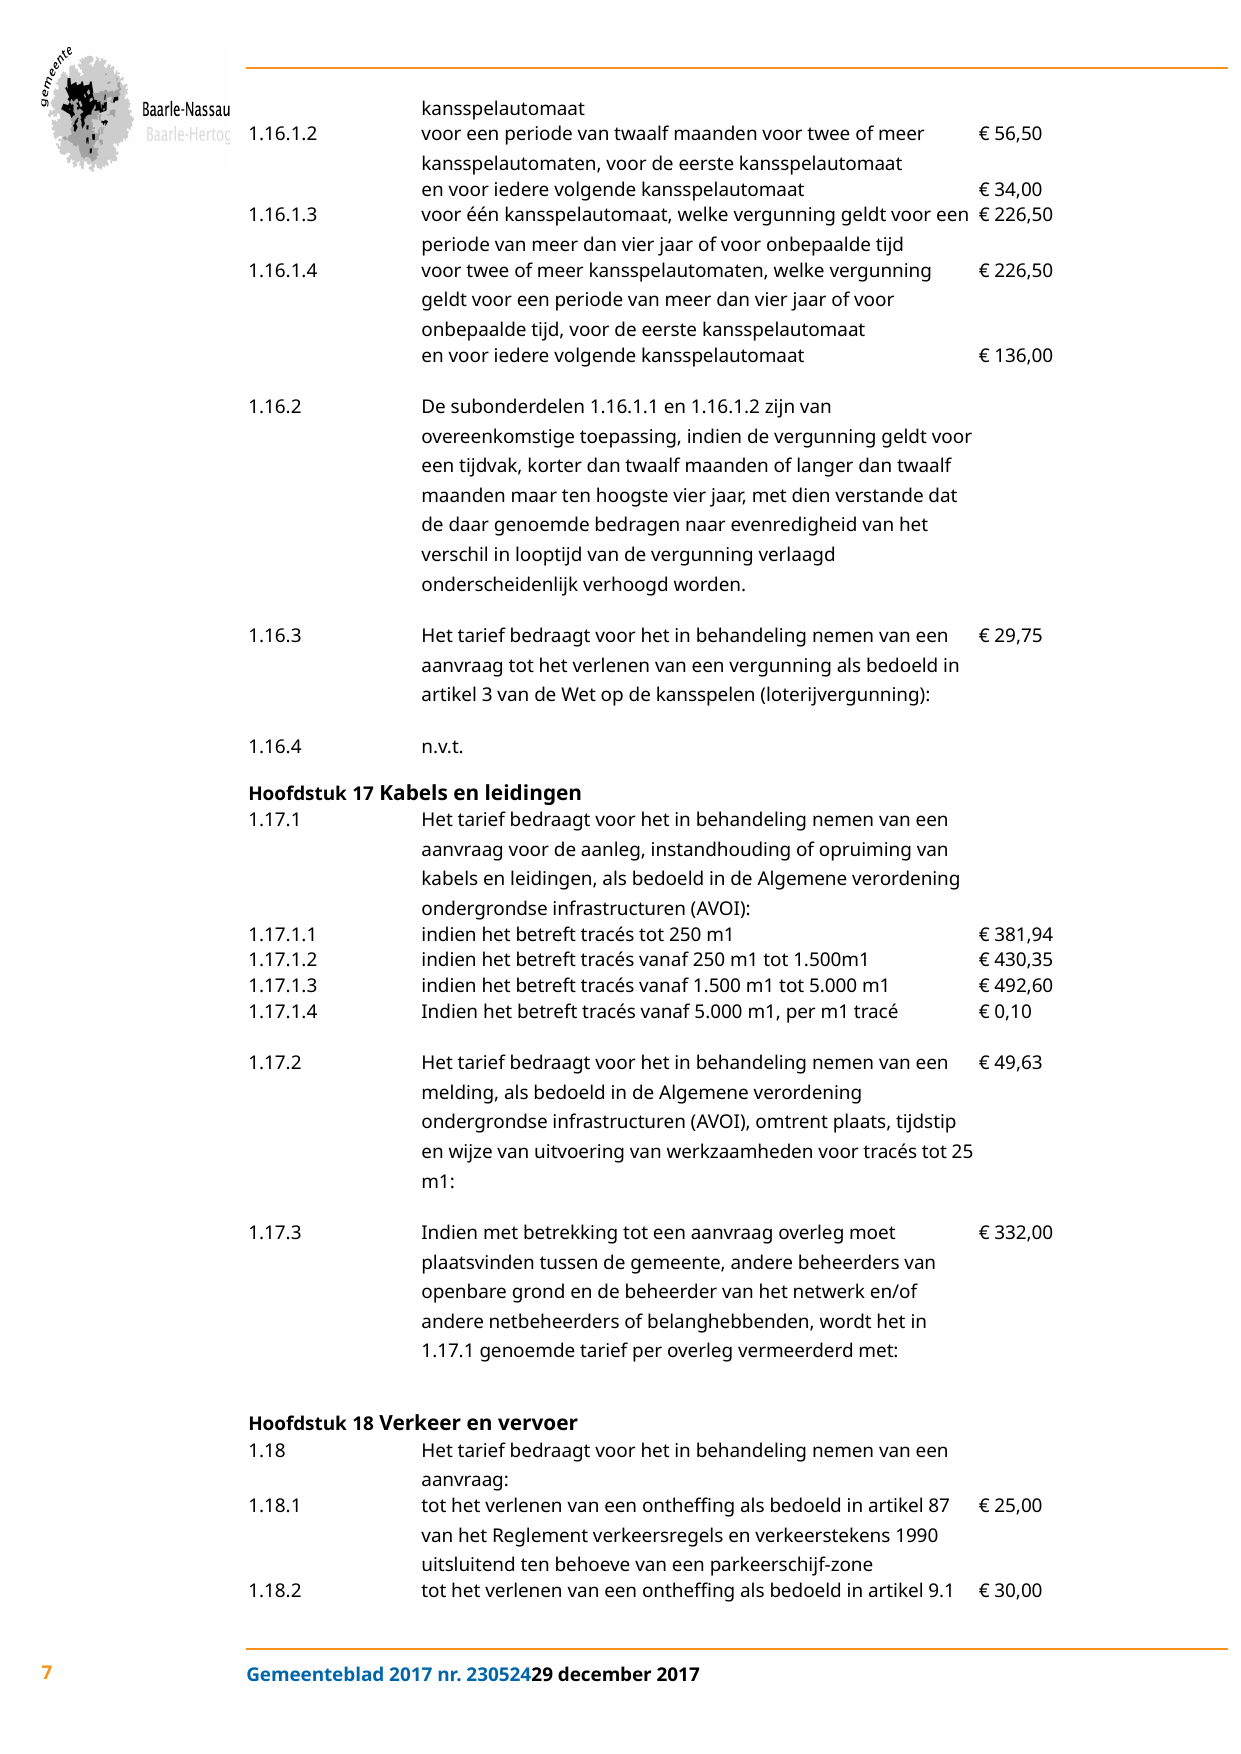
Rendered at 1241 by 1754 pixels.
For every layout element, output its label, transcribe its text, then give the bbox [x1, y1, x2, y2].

table_cell indien het betreft tracés vanaf 250 m1 tot 1.500m1 [421, 947, 978, 972]
table_cell Indien het betreft tracés vanaf 5.000 m1, per m1 tracé [421, 998, 978, 1024]
table_cell € 226,50 [979, 257, 1152, 342]
table_cell 1.17.2 [248, 1050, 421, 1193]
table_cell [421, 1024, 978, 1049]
table_cell [979, 1363, 1152, 1389]
table_cell 1.17.1.1 [248, 921, 421, 947]
table_cell [248, 707, 421, 733]
table_cell 1.16.1.2 [248, 121, 421, 176]
table_cell € 430,35 [979, 947, 1152, 972]
table_cell De subonderdelen 1.16.1.1 en 1.16.1.2 zijn van overeenkomstige toepassing, indien de vergunning geldt voor een tijdvak, korter dan twaalf maanden of langer dan twaalf maanden maar ten hoogste vier jaar, met dien verstande dat de daar genoemde bedragen naar evenredigheid van het verschil in looptijd van de vergunning verlaagd onderscheidenlijk verhoogd worden. [421, 393, 978, 596]
table_cell [248, 342, 421, 367]
table_cell indien het betreft tracés vanaf 1.500 m1 tot 5.000 m1 [421, 972, 978, 998]
table_cell 1.16.4 [248, 733, 421, 758]
table_cell € 0,10 [979, 998, 1152, 1024]
table_cell 1.16.3 [248, 622, 421, 707]
table_cell [248, 176, 421, 202]
table_cell € 381,94 [979, 921, 1152, 947]
table_header [979, 1437, 1152, 1492]
table_cell 1.17.3 [248, 1219, 421, 1363]
table_header [979, 806, 1152, 921]
text Hoofdstuk 17 Kabels en leidingen [248, 778, 1152, 806]
table_cell [979, 596, 1152, 622]
picture [41, 47, 231, 172]
table_header Het tarief bedraagt voor het in behandeling nemen van een aanvraag: [421, 1437, 978, 1492]
table_cell [248, 1194, 421, 1219]
table_cell € 49,63 [979, 1050, 1152, 1193]
table_header Het tarief bedraagt voor het in behandeling nemen van een aanvraag voor de aanleg, instandhouding of opruiming van kabels en leidingen, als bedoeld in de Algemene verordening ondergrondse infrastructuren (AVOI): [421, 806, 978, 921]
table_cell € 25,00 [979, 1492, 1152, 1577]
table_cell [979, 1194, 1152, 1219]
table_cell 1.16.1.3 [248, 202, 421, 257]
table_cell kansspelautomaat [421, 95, 978, 121]
text Hoofdstuk 18 Verkeer en vervoer [248, 1408, 1152, 1437]
table_cell 1.16.2 [248, 393, 421, 596]
table_cell 1.18.1 [248, 1492, 421, 1577]
table_cell [421, 596, 978, 622]
table_cell € 56,50 [979, 121, 1152, 176]
table_cell € 30,00 [979, 1577, 1152, 1603]
table_cell € 226,50 [979, 202, 1152, 257]
table_cell en voor iedere volgende kansspelautomaat [421, 176, 978, 202]
table_header 1.17.1 [248, 806, 421, 921]
table_cell € 34,00 [979, 176, 1152, 202]
table_header 1.18 [248, 1437, 421, 1492]
table_cell Het tarief bedraagt voor het in behandeling nemen van een aanvraag tot het verlenen van een vergunning als bedoeld in artikel 3 van de Wet op de kansspelen (loterijvergunning): [421, 622, 978, 707]
table_cell [421, 1194, 978, 1219]
table_cell tot het verlenen van een ontheffing als bedoeld in artikel 9.1 [421, 1577, 978, 1603]
table_cell [421, 707, 978, 733]
table_cell [248, 1363, 421, 1389]
table_cell 1.16.1.4 [248, 257, 421, 342]
table_cell voor een periode van twaalf maanden voor twee of meer kansspelautomaten, voor de eerste kansspelautomaat [421, 121, 978, 176]
table_cell [979, 707, 1152, 733]
table_cell en voor iedere volgende kansspelautomaat [421, 342, 978, 367]
table_cell € 29,75 [979, 622, 1152, 707]
table_cell 1.18.2 [248, 1577, 421, 1603]
table_cell Het tarief bedraagt voor het in behandeling nemen van een melding, als bedoeld in de Algemene verordening ondergrondse infrastructuren (AVOI), omtrent plaats, tijdstip en wijze van uitvoering van werkzaamheden voor tracés tot 25 m1: [421, 1050, 978, 1193]
table_cell [979, 393, 1152, 596]
table_cell voor één kansspelautomaat, welke vergunning geldt voor een periode van meer dan vier jaar of voor onbepaalde tijd [421, 202, 978, 257]
table_cell indien het betreft tracés tot 250 m1 [421, 921, 978, 947]
table_cell [248, 596, 421, 622]
table_cell [248, 95, 421, 121]
table_cell [248, 1024, 421, 1049]
table_cell voor twee of meer kansspelautomaten, welke vergunning geldt voor een periode van meer dan vier jaar of voor onbepaalde tijd, voor de eerste kansspelautomaat [421, 257, 978, 342]
table_cell [421, 1363, 978, 1389]
table_cell € 332,00 [979, 1219, 1152, 1363]
table_cell [248, 368, 421, 393]
table_cell € 492,60 [979, 972, 1152, 998]
table_cell 1.17.1.4 [248, 998, 421, 1024]
table_cell n.v.t. [421, 733, 978, 758]
table_cell € 136,00 [979, 342, 1152, 367]
table_cell [979, 1024, 1152, 1049]
table_cell Indien met betrekking tot een aanvraag overleg moet plaatsvinden tussen de gemeente, andere beheerders van openbare grond en de beheerder van het netwerk en/of andere netbeheerders of belanghebbenden, wordt het in 1.17.1 genoemde tarief per overleg vermeerderd met: [421, 1219, 978, 1363]
table_cell [979, 95, 1152, 121]
table_cell 1.17.1.2 [248, 947, 421, 972]
table_cell 1.17.1.3 [248, 972, 421, 998]
table_cell [421, 368, 978, 393]
table_cell [979, 368, 1152, 393]
table_cell [979, 733, 1152, 758]
table_cell tot het verlenen van een ontheffing als bedoeld in artikel 87 van het Reglement verkeersregels en verkeerstekens 1990 uitsluitend ten behoeve van een parkeerschijf-zone [421, 1492, 978, 1577]
